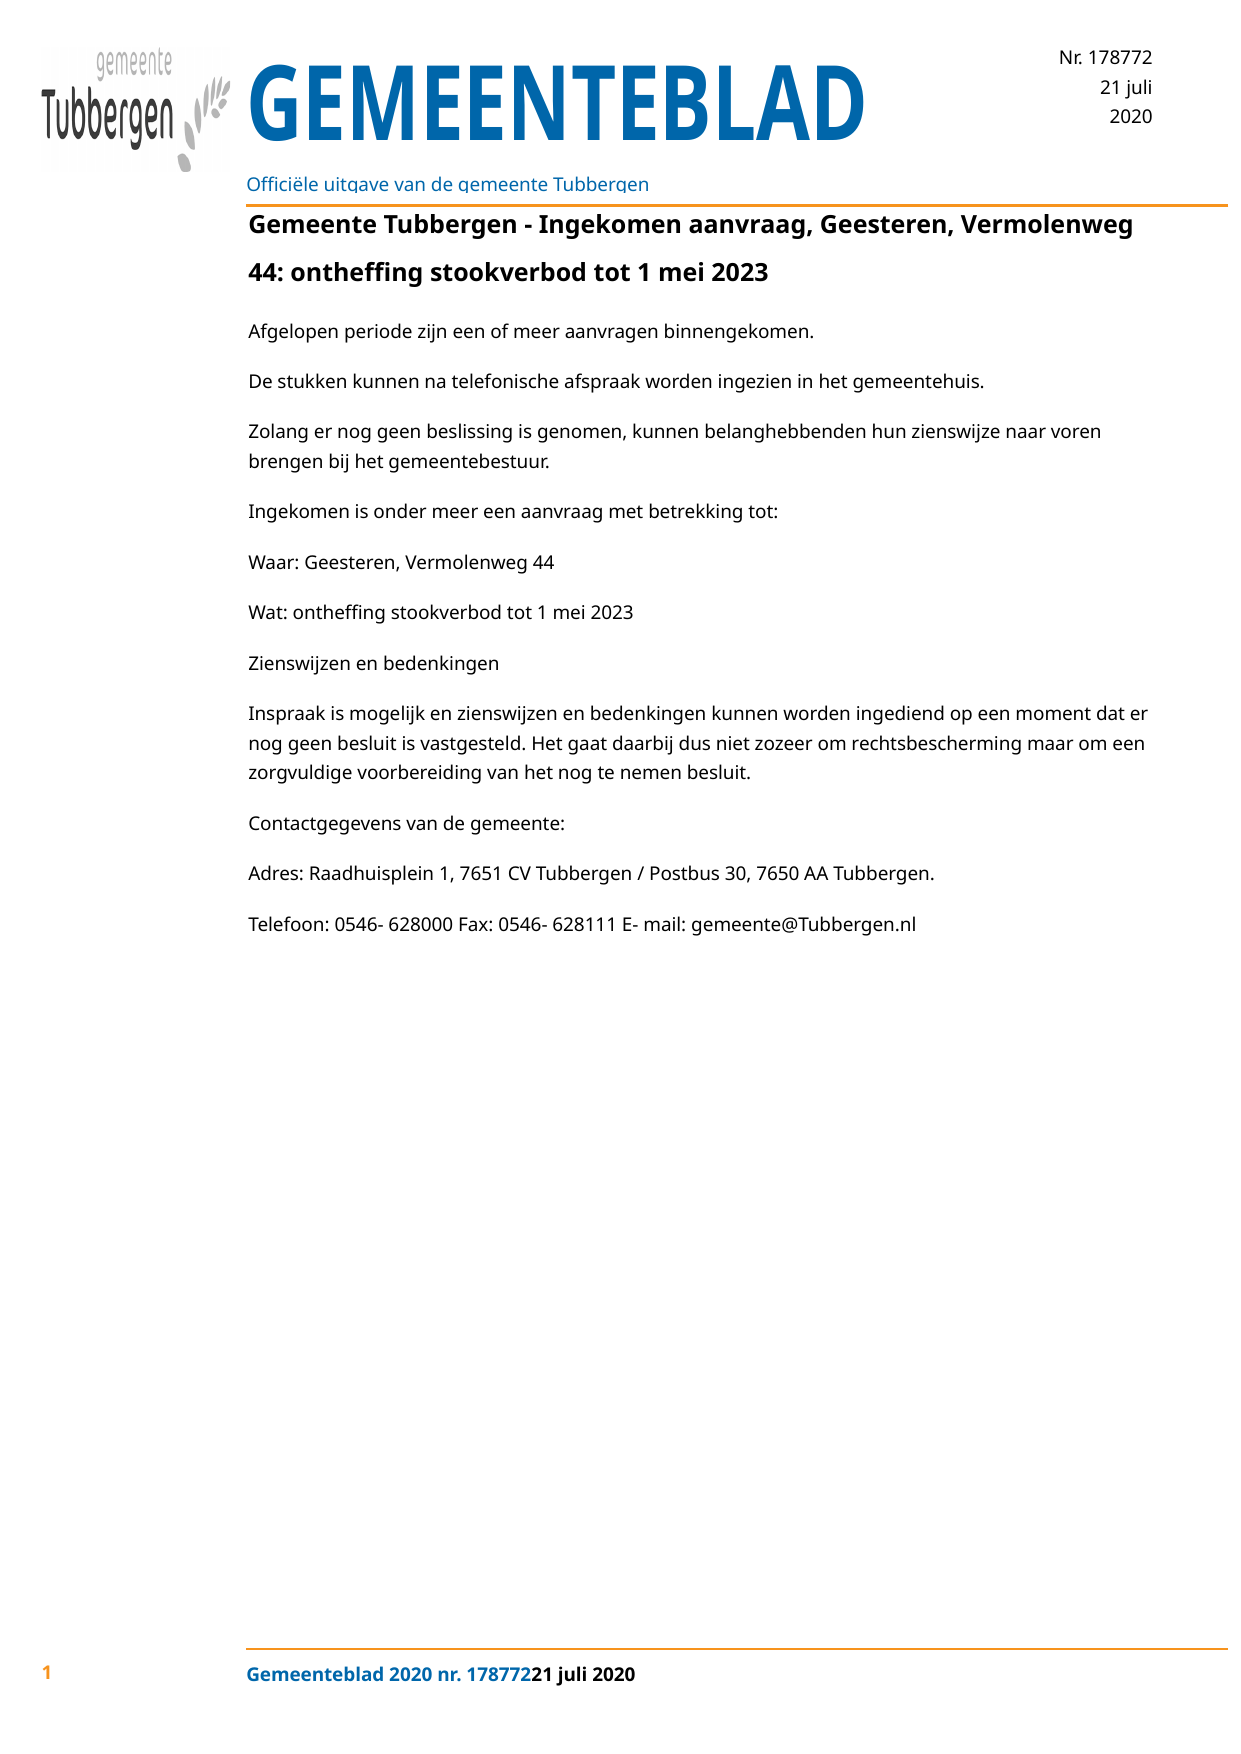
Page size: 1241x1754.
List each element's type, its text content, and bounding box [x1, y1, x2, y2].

text Inspraak is mogelijk en zienswijzen en bedenkingen kunnen worden ingediend op een moment dat er nog geen besluit is vastgesteld. Het gaat daarbij dus niet zozeer om rechtsbescherming maar om een zorgvuldige voorbereiding van het nog te nemen besluit. [248, 700, 1152, 785]
text Telefoon: 0546- 628000 Fax: 0546- 628111 E- mail: gemeente@Tubbergen.nl [248, 911, 1152, 937]
text Ingekomen is onder meer een aanvraag met betrekking tot: [248, 499, 1152, 524]
text Waar: Geesteren, Vermolenweg 44 [248, 549, 1152, 575]
picture [41, 47, 231, 172]
text Adres: Raadhuisplein 1, 7651 CV Tubbergen / Postbus 30, 7650 AA Tubbergen. [248, 860, 1152, 886]
text Wat: ontheffing stookverbod tot 1 mei 2023 [248, 599, 1152, 625]
text Afgelopen periode zijn een of meer aanvragen binnengekomen. [248, 318, 1152, 344]
text De stukken kunnen na telefonische afspraak worden ingezien in het gemeentehuis. [248, 368, 1152, 394]
text Contactgegevens van de gemeente: [248, 810, 1152, 836]
text Zienswijzen en bedenkingen [248, 650, 1152, 676]
text Zolang er nog geen beslissing is genomen, kunnen belanghebbenden hun zienswijze naar voren brengen bij het gemeentebestuur. [248, 419, 1152, 474]
text Gemeente Tubbergen - Ingekomen aanvraag, Geesteren, Vermolenweg 44: ontheffing stookverbod tot 1 mei 2023 [248, 207, 1152, 288]
